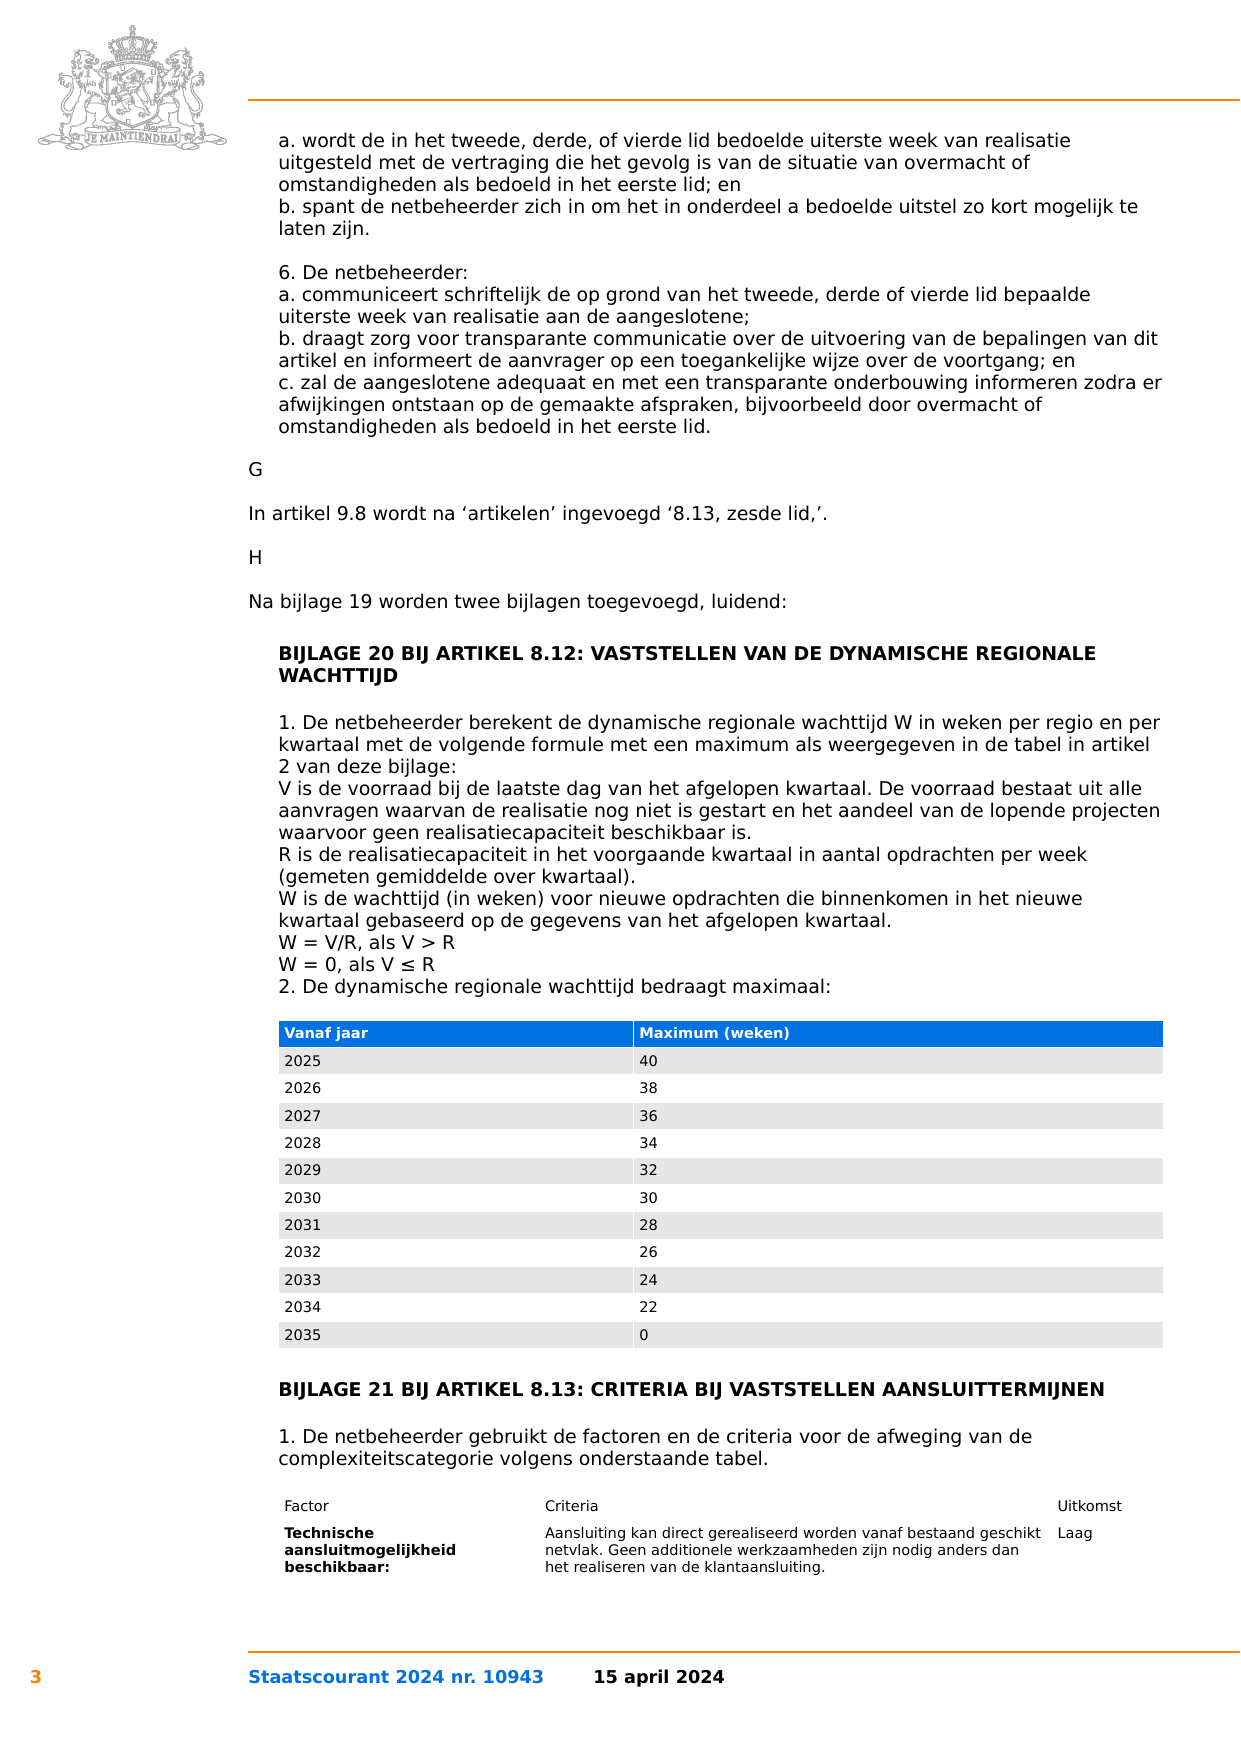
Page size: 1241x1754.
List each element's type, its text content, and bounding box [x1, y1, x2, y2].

text a. wordt de in het tweede, derde, of vierde lid bedoelde uiterste week van realisatie uitgesteld met de vertraging die het gevolg is van de situatie van overmacht of omstandigheden als bedoeld in het eerste lid; en [278, 130, 1163, 196]
text V is de voorraad bij de laatste dag van het afgelopen kwartaal. De voorraad bestaat uit alle aanvragen waarvan de realisatie nog niet is gestart en het aandeel van de lopende projecten waarvoor geen realisatiecapaciteit beschikbaar is. [278, 778, 1163, 844]
text H [248, 547, 1163, 569]
table_cell Technische aansluitmogelijkheid beschikbaar: [279, 1521, 538, 1581]
table_cell 2033 [279, 1267, 633, 1293]
table_cell 2027 [279, 1103, 633, 1129]
text In artikel 9.8 wordt na ‘artikelen’ ingevoegd ‘8.13, zesde lid,’. [248, 503, 1163, 525]
table_cell Aansluiting kan direct gerealiseerd worden vanaf bestaand geschikt netvlak. Geen additionele werkzaamheden zijn nodig anders dan het realiseren van de klantaansluiting. [539, 1521, 1051, 1581]
table_cell Laag [1052, 1521, 1163, 1581]
table_cell 28 [634, 1212, 1163, 1239]
text 1. De netbeheerder berekent de dynamische regionale wachttijd W in weken per regio en per kwartaal met de volgende formule met een maximum als weergegeven in de tabel in artikel 2 van deze bijlage: [278, 712, 1163, 778]
text 6. De netbeheerder: [278, 262, 1163, 284]
table_cell 40 [634, 1048, 1163, 1074]
table_cell 38 [634, 1075, 1163, 1102]
picture [38, 25, 227, 150]
table_cell 2025 [279, 1048, 633, 1074]
text R is de realisatiecapaciteit in het voorgaande kwartaal in aantal opdrachten per week (gemeten gemiddelde over kwartaal). [278, 844, 1163, 888]
table_cell 0 [634, 1322, 1163, 1348]
table_header Criteria [539, 1493, 1051, 1519]
text G [248, 459, 1163, 481]
table_cell 34 [634, 1130, 1163, 1156]
text W = V/R, als V > R [278, 932, 1163, 954]
text 1. De netbeheerder gebruikt de factoren en de criteria voor de afweging van de complexiteitscategorie volgens onderstaande tabel. [278, 1426, 1163, 1470]
table_cell 2030 [279, 1185, 633, 1211]
table_header Vanaf jaar [279, 1021, 633, 1047]
table_cell 2035 [279, 1322, 633, 1348]
text 2. De dynamische regionale wachttijd bedraagt maximaal: [278, 976, 1163, 998]
text c. zal de aangeslotene adequaat en met een transparante onderbouwing informeren zodra er afwijkingen ontstaan op de gemaakte afspraken, bijvoorbeeld door overmacht of omstandigheden als bedoeld in het eerste lid. [278, 372, 1163, 437]
table_cell 22 [634, 1295, 1163, 1321]
table_cell 36 [634, 1103, 1163, 1129]
table_header Factor [279, 1493, 538, 1519]
table_cell 30 [634, 1185, 1163, 1211]
table_cell 2032 [279, 1240, 633, 1266]
table_cell 2034 [279, 1295, 633, 1321]
subtitle BIJLAGE 21 BIJ ARTIKEL 8.13: CRITERIA BIJ VASTSTELLEN AANSLUITTERMIJNEN [278, 1379, 1163, 1401]
text b. draagt zorg voor transparante communicatie over de uitvoering van de bepalingen van dit artikel en informeert de aanvrager op een toegankelijke wijze over de voortgang; en [278, 328, 1163, 372]
table_cell 2026 [279, 1075, 633, 1102]
text Na bijlage 19 worden twee bijlagen toegevoegd, luidend: [248, 591, 1163, 613]
subtitle BIJLAGE 20 BIJ ARTIKEL 8.12: VASTSTELLEN VAN DE DYNAMISCHE REGIONALE WACHTTIJD [278, 643, 1163, 687]
text W = 0, als V ≤ R [278, 954, 1163, 976]
text a. communiceert schriftelijk de op grond van het tweede, derde of vierde lid bepaalde uiterste week van realisatie aan de aangeslotene; [278, 284, 1163, 328]
table_cell 2028 [279, 1130, 633, 1156]
table_header Uitkomst [1052, 1493, 1163, 1519]
text W is de wachttijd (in weken) voor nieuwe opdrachten die binnenkomen in het nieuwe kwartaal gebaseerd op de gegevens van het afgelopen kwartaal. [278, 888, 1163, 932]
table_cell 2029 [279, 1158, 633, 1184]
table_cell 26 [634, 1240, 1163, 1266]
text b. spant de netbeheerder zich in om het in onderdeel a bedoelde uitstel zo kort mogelijk te laten zijn. [278, 196, 1163, 240]
table_cell 32 [634, 1158, 1163, 1184]
table_cell 2031 [279, 1212, 633, 1239]
table_cell 24 [634, 1267, 1163, 1293]
table_header Maximum (weken) [634, 1021, 1163, 1047]
